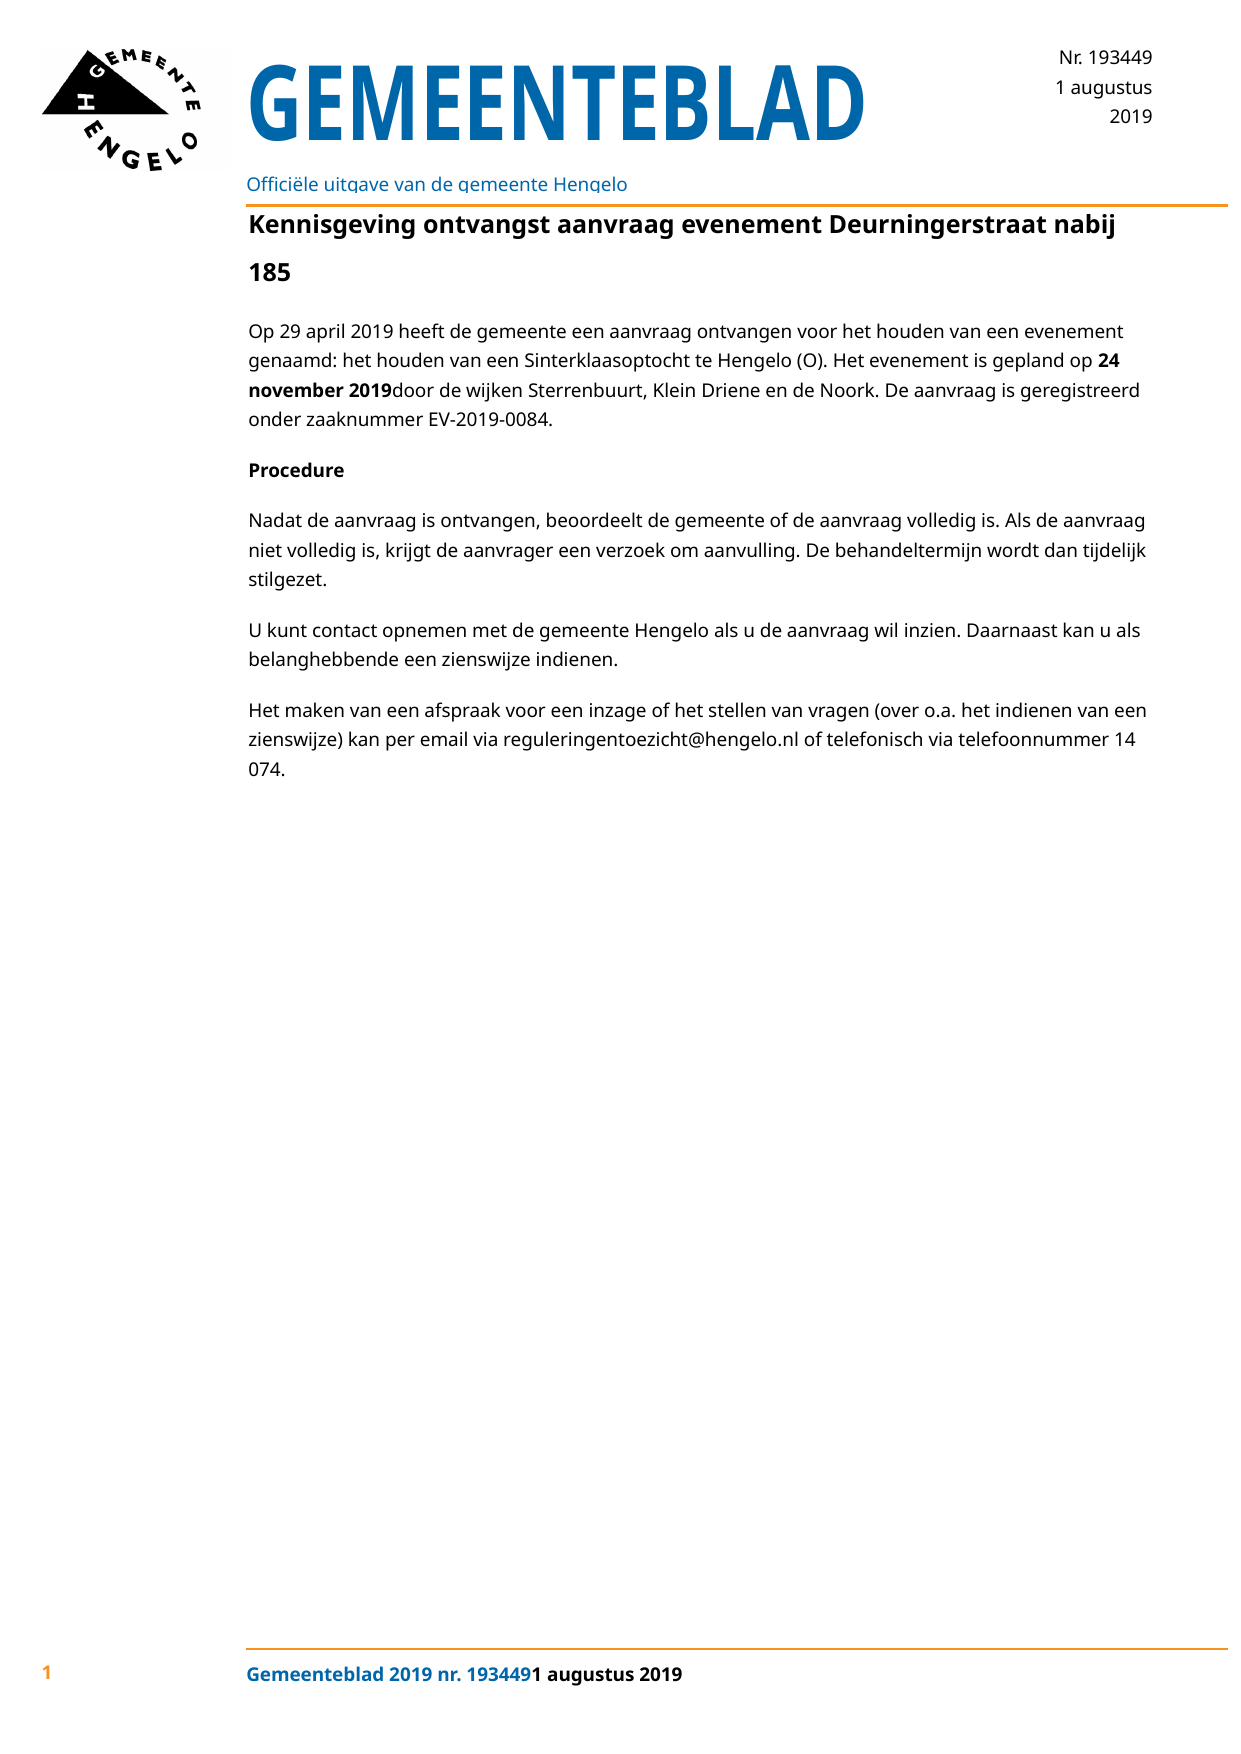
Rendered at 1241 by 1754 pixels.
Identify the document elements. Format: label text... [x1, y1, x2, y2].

text Nadat de aanvraag is ontvangen, beoordeelt de gemeente of de aanvraag volledig is. Als de aanvraag niet volledig is, krijgt de aanvrager een verzoek om aanvulling. De behandeltermijn wordt dan tijdelijk stilgezet. [248, 507, 1152, 592]
text Kennisgeving ontvangst aanvraag evenement Deurningerstraat nabij 185 [248, 207, 1152, 288]
text Procedure [248, 457, 1152, 483]
picture [41, 47, 231, 172]
text U kunt contact opnemen met de gemeente Hengelo als u de aanvraag wil inzien. Daarnaast kan u als belanghebbende een zienswijze indienen. [248, 617, 1152, 672]
text Op 29 april 2019 heeft de gemeente een aanvraag ontvangen voor het houden van een evenement genaamd: het houden van een Sinterklaasoptocht te Hengelo (O). Het evenement is gepland op 24 november 2019door de wijken Sterrenbuurt, Klein Driene en de Noork. De aanvraag is geregistreerd onder zaaknummer EV-2019-0084. [248, 318, 1152, 432]
text Het maken van een afspraak voor een inzage of het stellen van vragen (over o.a. het indienen van een zienswijze) kan per email via reguleringentoezicht@hengelo.nl of telefonisch via telefoonnummer 14 074. [248, 697, 1152, 782]
